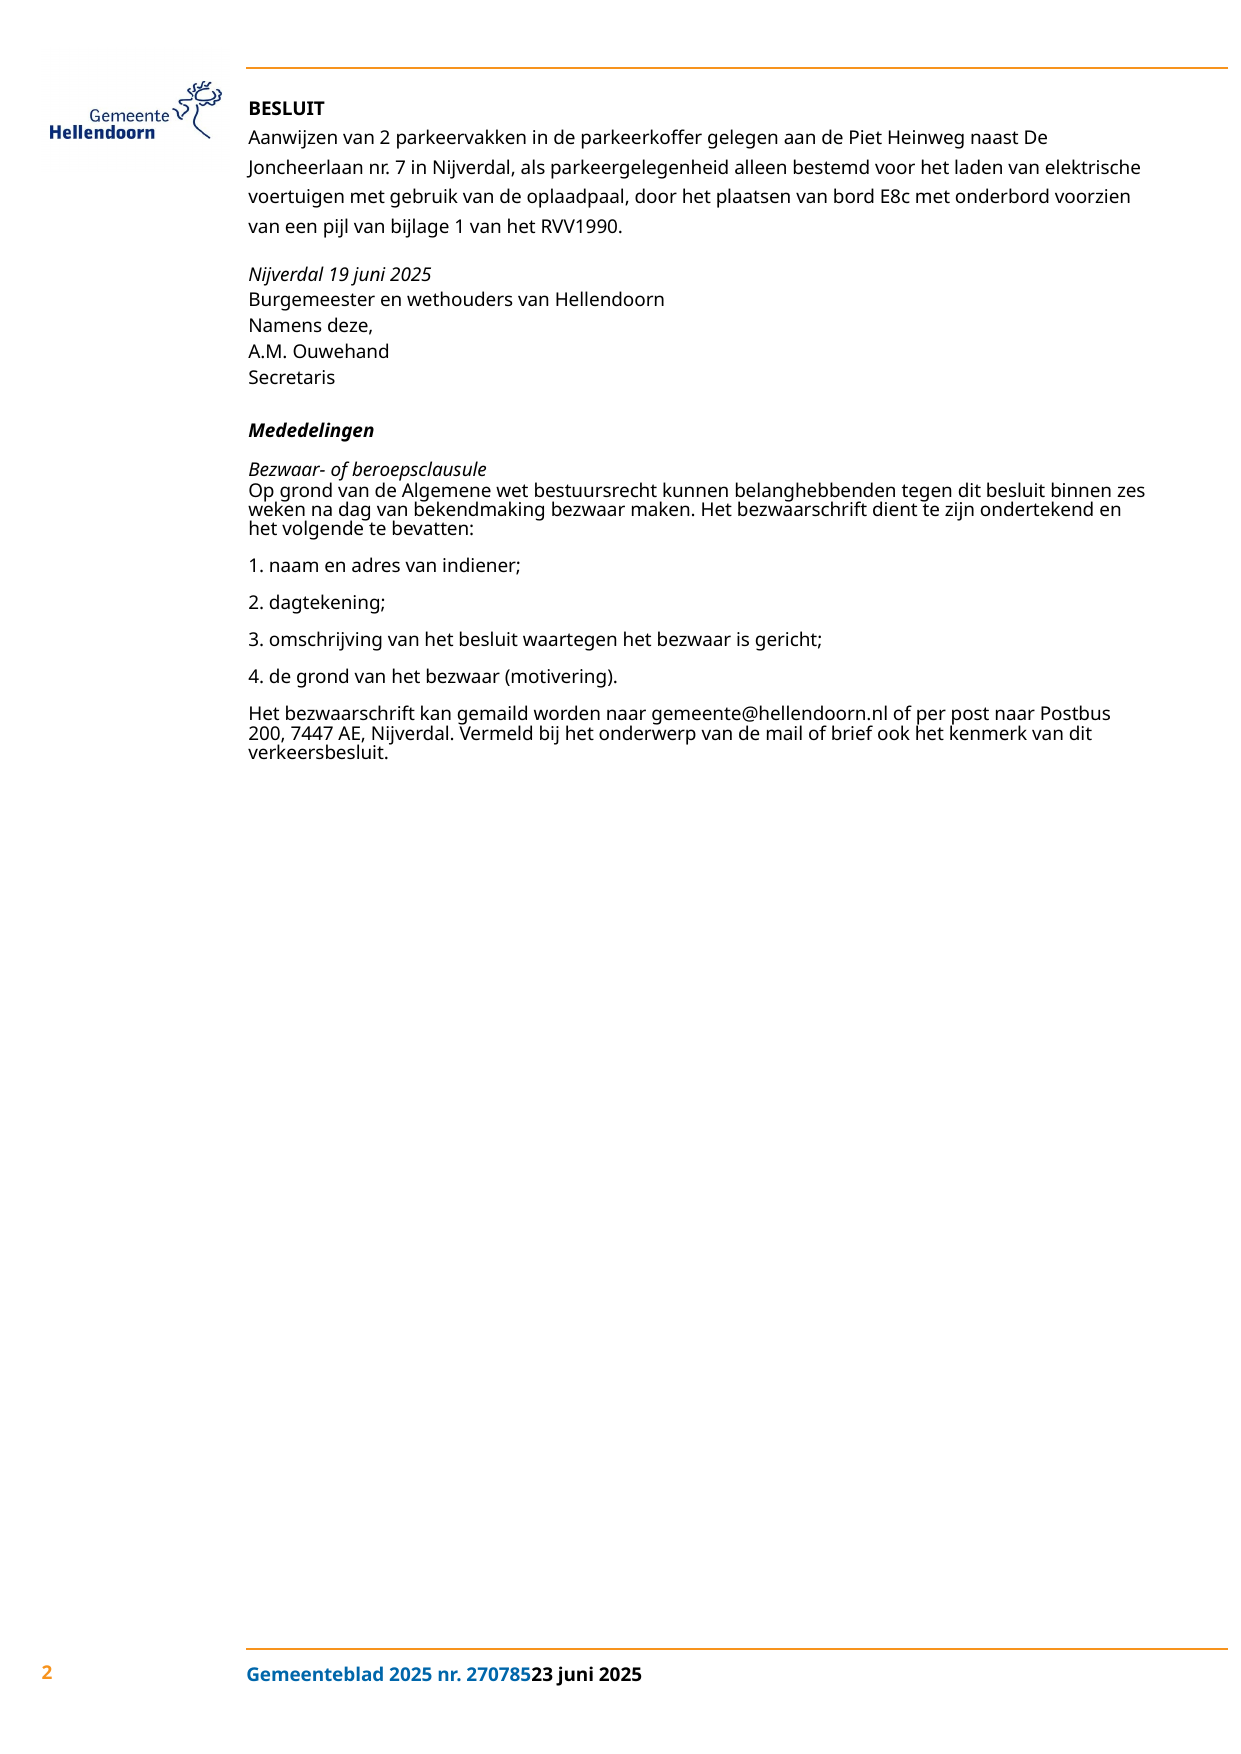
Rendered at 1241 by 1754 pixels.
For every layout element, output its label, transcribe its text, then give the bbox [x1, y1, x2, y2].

text Nijverdal 19 juni 2025 [248, 261, 1152, 287]
text Het bezwaarschrift kan gemaild worden naar gemeente@hellendoorn.nl of per post naar Postbus 200, 7447 AE, Nijverdal. Vermeld bij het onderwerp van de mail of brief ook het kenmerk van dit verkeersbesluit. [248, 705, 1152, 763]
text Bezwaar- of beroepsclausule [248, 456, 1152, 482]
text 2. dagtekening; [248, 594, 1152, 613]
text A.M. Ouwehand [248, 338, 1152, 364]
text Aanwijzen van 2 parkeervakken in de parkeerkoffer gelegen aan de Piet Heinweg naast De Joncheerlaan nr. 7 in Nijverdal, als parkeergelegenheid alleen bestemd voor het laden van elektrische voertuigen met gebruik van de oplaadpaal, door het plaatsen van bord E8c met onderbord voorzien van een pijl van bijlage 1 van het RVV1990. [248, 124, 1152, 239]
text 3. omschrijving van het besluit waartegen het bezwaar is gericht; [248, 631, 1152, 651]
text 1. naam en adres van indiener; [248, 557, 1152, 577]
text Op grond van de Algemene wet bestuursrecht kunnen belanghebbenden tegen dit besluit binnen zes weken na dag van bekendmaking bezwaar maken. Het bezwaarschrift dient te zijn ondertekend en het volgende te bevatten: [248, 482, 1152, 539]
text 4. de grond van het bezwaar (motivering). [248, 668, 1152, 687]
text Burgemeester en wethouders van Hellendoorn [248, 287, 1152, 312]
text Secretaris [248, 364, 1152, 389]
text BESLUIT [248, 95, 1152, 121]
text Mededelingen [248, 417, 1152, 442]
text Namens deze, [248, 312, 1152, 338]
picture [41, 47, 231, 172]
